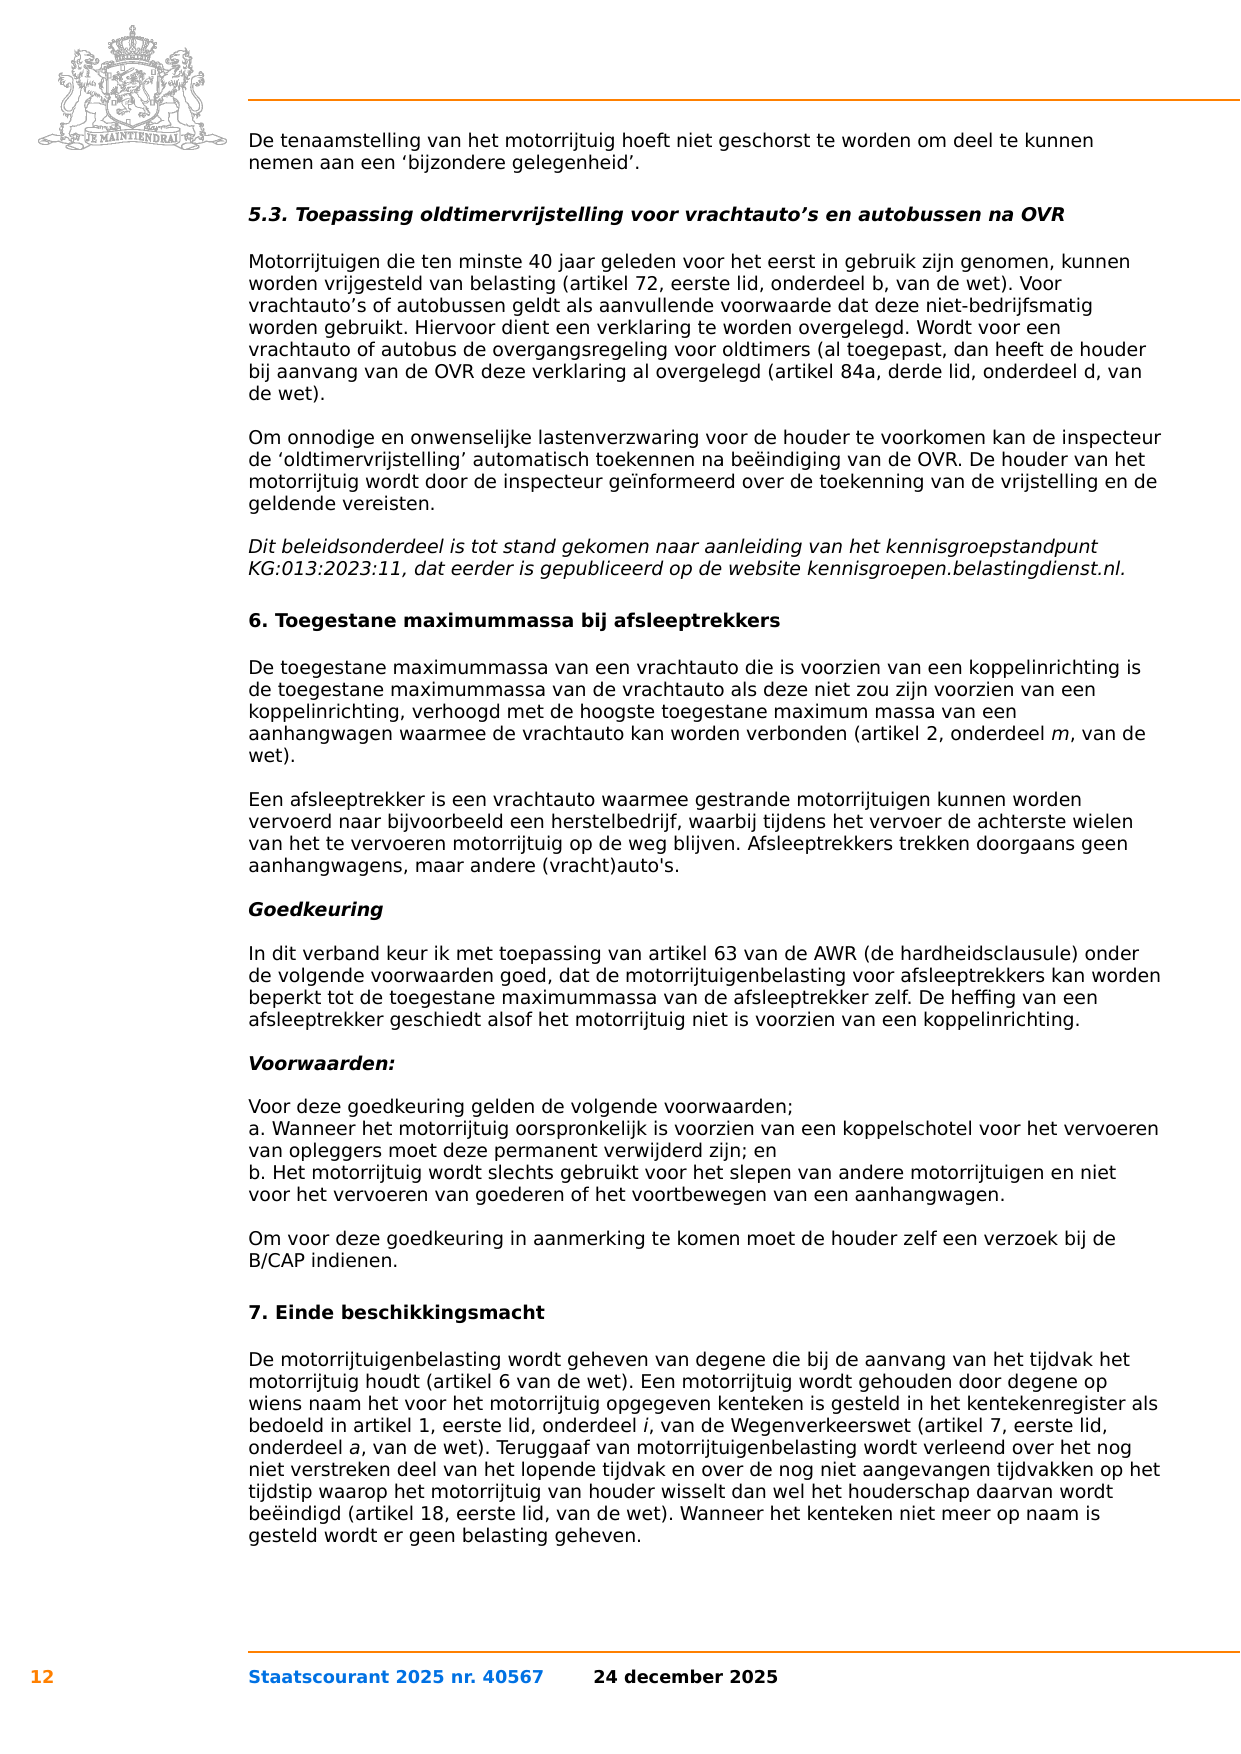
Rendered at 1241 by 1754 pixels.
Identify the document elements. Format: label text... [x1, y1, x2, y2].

text Dit beleidsonderdeel is tot stand gekomen naar aanleiding van het kennisgroepstandpunt KG:013:2023:11, dat eerder is gepubliceerd op de website kennisgroepen.belastingdienst.nl. [248, 536, 1163, 580]
picture [38, 25, 227, 150]
text In dit verband keur ik met toepassing van artikel 63 van de AWR (de hardheidsclausule) onder de volgende voorwaarden goed, dat de motorrijtuigenbelasting voor afsleeptrekkers kan worden beperkt tot de toegestane maximummassa van de afsleeptrekker zelf. De heffing van een afsleeptrekker geschiedt alsof het motorrijtuig niet is voorzien van een koppelinrichting. [248, 943, 1163, 1031]
subtitle 7. Einde beschikkingsmacht [248, 1302, 1163, 1324]
text Om onnodige en onwenselijke lastenverzwaring voor de houder te voorkomen kan de inspecteur de ‘oldtimervrijstelling’ automatisch toekennen na beëindiging van de OVR. De houder van het motorrijtuig wordt door de inspecteur geïnformeerd over de toekenning van de vrijstelling en de geldende vereisten. [248, 427, 1163, 514]
text b. Het motorrijtuig wordt slechts gebruikt voor het slepen van andere motorrijtuigen en niet voor het vervoeren van goederen of het voortbewegen van een aanhangwagen. [248, 1162, 1163, 1206]
text Om voor deze goedkeuring in aanmerking te komen moet de houder zelf een verzoek bij de B/CAP indienen. [248, 1228, 1163, 1272]
text a. Wanneer het motorrijtuig oorspronkelijk is voorzien van een koppelschotel voor het vervoeren van opleggers moet deze permanent verwijderd zijn; en [248, 1118, 1163, 1162]
text De toegestane maximummassa van een vrachtauto die is voorzien van een koppelinrichting is de toegestane maximummassa van de vrachtauto als deze niet zou zijn voorzien van een koppelinrichting, verhoogd met de hoogste toegestane maximum massa van een aanhangwagen waarmee de vrachtauto kan worden verbonden (artikel 2, onderdeel m, van de wet). [248, 657, 1163, 767]
subtitle 6. Toegestane maximummassa bij afsleeptrekkers [248, 610, 1163, 632]
subtitle 5.3. Toepassing oldtimervrijstelling voor vrachtauto’s en autobussen na OVR [248, 204, 1163, 226]
subtitle Goedkeuring [248, 899, 1163, 921]
text Voor deze goedkeuring gelden de volgende voorwaarden; [248, 1096, 1163, 1118]
text De motorrijtuigenbelasting wordt geheven van degene die bij de aanvang van het tijdvak het motorrijtuig houdt (artikel 6 van de wet). Een motorrijtuig wordt gehouden door degene op wiens naam het voor het motorrijtuig opgegeven kenteken is gesteld in het kentekenregister als bedoeld in artikel 1, eerste lid, onderdeel i, van de Wegenverkeerswet (artikel 7, eerste lid, onderdeel a, van de wet). Teruggaaf van motorrijtuigenbelasting wordt verleend over het nog niet verstreken deel van het lopende tijdvak en over de nog niet aangevangen tijdvakken op het tijdstip waarop het motorrijtuig van houder wisselt dan wel het houderschap daarvan wordt beëindigd (artikel 18, eerste lid, van de wet). Wanneer het kenteken niet meer op naam is gesteld wordt er geen belasting geheven. [248, 1349, 1163, 1547]
text Een afsleeptrekker is een vrachtauto waarmee gestrande motorrijtuigen kunnen worden vervoerd naar bijvoorbeeld een herstelbedrijf, waarbij tijdens het vervoer de achterste wielen van het te vervoeren motorrijtuig op de weg blijven. Afsleeptrekkers trekken doorgaans geen aanhangwagens, maar andere (vracht)auto's. [248, 789, 1163, 877]
text Motorrijtuigen die ten minste 40 jaar geleden voor het eerst in gebruik zijn genomen, kunnen worden vrijgesteld van belasting (artikel 72, eerste lid, onderdeel b, van de wet). Voor vrachtauto’s of autobussen geldt als aanvullende voorwaarde dat deze niet-bedrijfsmatig worden gebruikt. Hiervoor dient een verklaring te worden overgelegd. Wordt voor een vrachtauto of autobus de overgangsregeling voor oldtimers (al toegepast, dan heeft de houder bij aanvang van de OVR deze verklaring al overgelegd (artikel 84a, derde lid, onderdeel d, van de wet). [248, 251, 1163, 405]
subtitle Voorwaarden: [248, 1052, 1163, 1074]
text De tenaamstelling van het motorrijtuig hoeft niet geschorst te worden om deel te kunnen nemen aan een ‘bijzondere gelegenheid’. [248, 130, 1163, 174]
